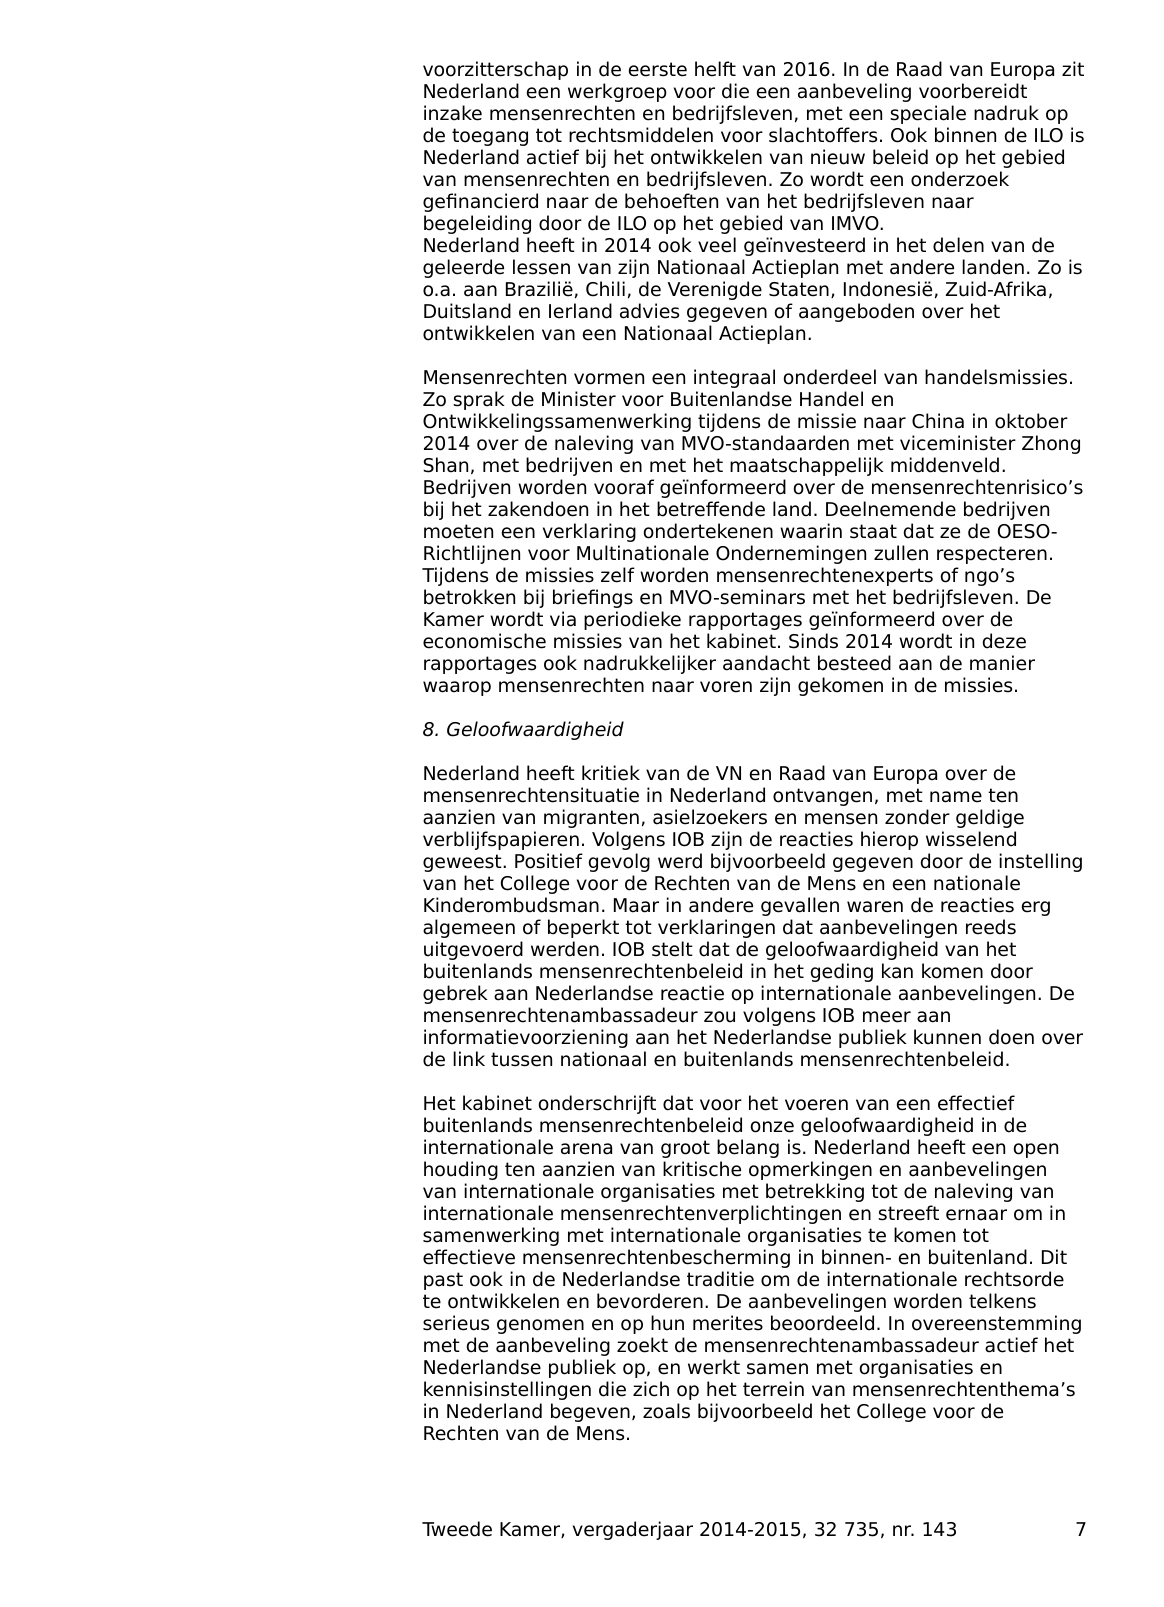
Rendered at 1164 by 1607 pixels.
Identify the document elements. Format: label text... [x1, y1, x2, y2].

text Het kabinet onderschrijft dat voor het voeren van een effectief buitenlands mensenrechtenbeleid onze geloofwaardigheid in de internationale arena van groot belang is. Nederland heeft een open houding ten aanzien van kritische opmerkingen en aanbevelingen van internationale organisaties met betrekking tot de naleving van internationale mensenrechtenverplichtingen en streeft ernaar om in samenwerking met internationale organisaties te komen tot effectieve mensenrechtenbescherming in binnen- en buitenland. Dit past ook in de Nederlandse traditie om de internationale rechtsorde te ontwikkelen en bevorderen. De aanbevelingen worden telkens serieus genomen en op hun merites beoordeeld. In overeenstemming met de aanbeveling zoekt de mensenrechtenambassadeur actief het Nederlandse publiek op, en werkt samen met organisaties en kennisinstellingen die zich op het terrein van mensenrechtenthema’s in Nederland begeven, zoals bijvoorbeeld het College voor de Rechten van de Mens. [422, 1093, 1087, 1444]
subtitle 8. Geloofwaardigheid [422, 719, 1087, 741]
text Nederland heeft in 2014 ook veel geïnvesteerd in het delen van de geleerde lessen van zijn Nationaal Actieplan met andere landen. Zo is o.a. aan Brazilië, Chili, de Verenigde Staten, Indonesië, Zuid-Afrika, Duitsland en Ierland advies gegeven of aangeboden over het ontwikkelen van een Nationaal Actieplan. [422, 235, 1087, 345]
text Nederland heeft kritiek van de VN en Raad van Europa over de mensenrechtensituatie in Nederland ontvangen, met name ten aanzien van migranten, asielzoekers en mensen zonder geldige verblijfspapieren. Volgens IOB zijn de reacties hierop wisselend geweest. Positief gevolg werd bijvoorbeeld gegeven door de instelling van het College voor de Rechten van de Mens en een nationale Kinderombudsman. Maar in andere gevallen waren de reacties erg algemeen of beperkt tot verklaringen dat aanbevelingen reeds uitgevoerd werden. IOB stelt dat de geloofwaardigheid van het buitenlands mensenrechtenbeleid in het geding kan komen door gebrek aan Nederlandse reactie op internationale aanbevelingen. De mensenrechtenambassadeur zou volgens IOB meer aan informatievoorziening aan het Nederlandse publiek kunnen doen over de link tussen nationaal en buitenlands mensenrechtenbeleid. [422, 763, 1087, 1071]
text Mensenrechten vormen een integraal onderdeel van handelsmissies. Zo sprak de Minister voor Buitenlandse Handel en Ontwikkelingssamenwerking tijdens de missie naar China in oktober 2014 over de naleving van MVO-standaarden met viceminister Zhong Shan, met bedrijven en met het maatschappelijk middenveld. Bedrijven worden vooraf geïnformeerd over de mensenrechtenrisico’s bij het zakendoen in het betreffende land. Deelnemende bedrijven moeten een verklaring ondertekenen waarin staat dat ze de OESO-Richtlijnen voor Multinationale Ondernemingen zullen respecteren. Tijdens de missies zelf worden mensenrechtenexperts of ngo’s betrokken bij briefings en MVO-seminars met het bedrijfsleven. De Kamer wordt via periodieke rapportages geïnformeerd over de economische missies van het kabinet. Sinds 2014 wordt in deze rapportages ook nadrukkelijker aandacht besteed aan de manier waarop mensenrechten naar voren zijn gekomen in de missies. [422, 367, 1087, 697]
text voorzitterschap in de eerste helft van 2016. In de Raad van Europa zit Nederland een werkgroep voor die een aanbeveling voorbereidt inzake mensenrechten en bedrijfsleven, met een speciale nadruk op de toegang tot rechtsmiddelen voor slachtoffers. Ook binnen de ILO is Nederland actief bij het ontwikkelen van nieuw beleid op het gebied van mensenrechten en bedrijfsleven. Zo wordt een onderzoek gefinancierd naar de behoeften van het bedrijfsleven naar begeleiding door de ILO op het gebied van IMVO. [422, 59, 1087, 235]
